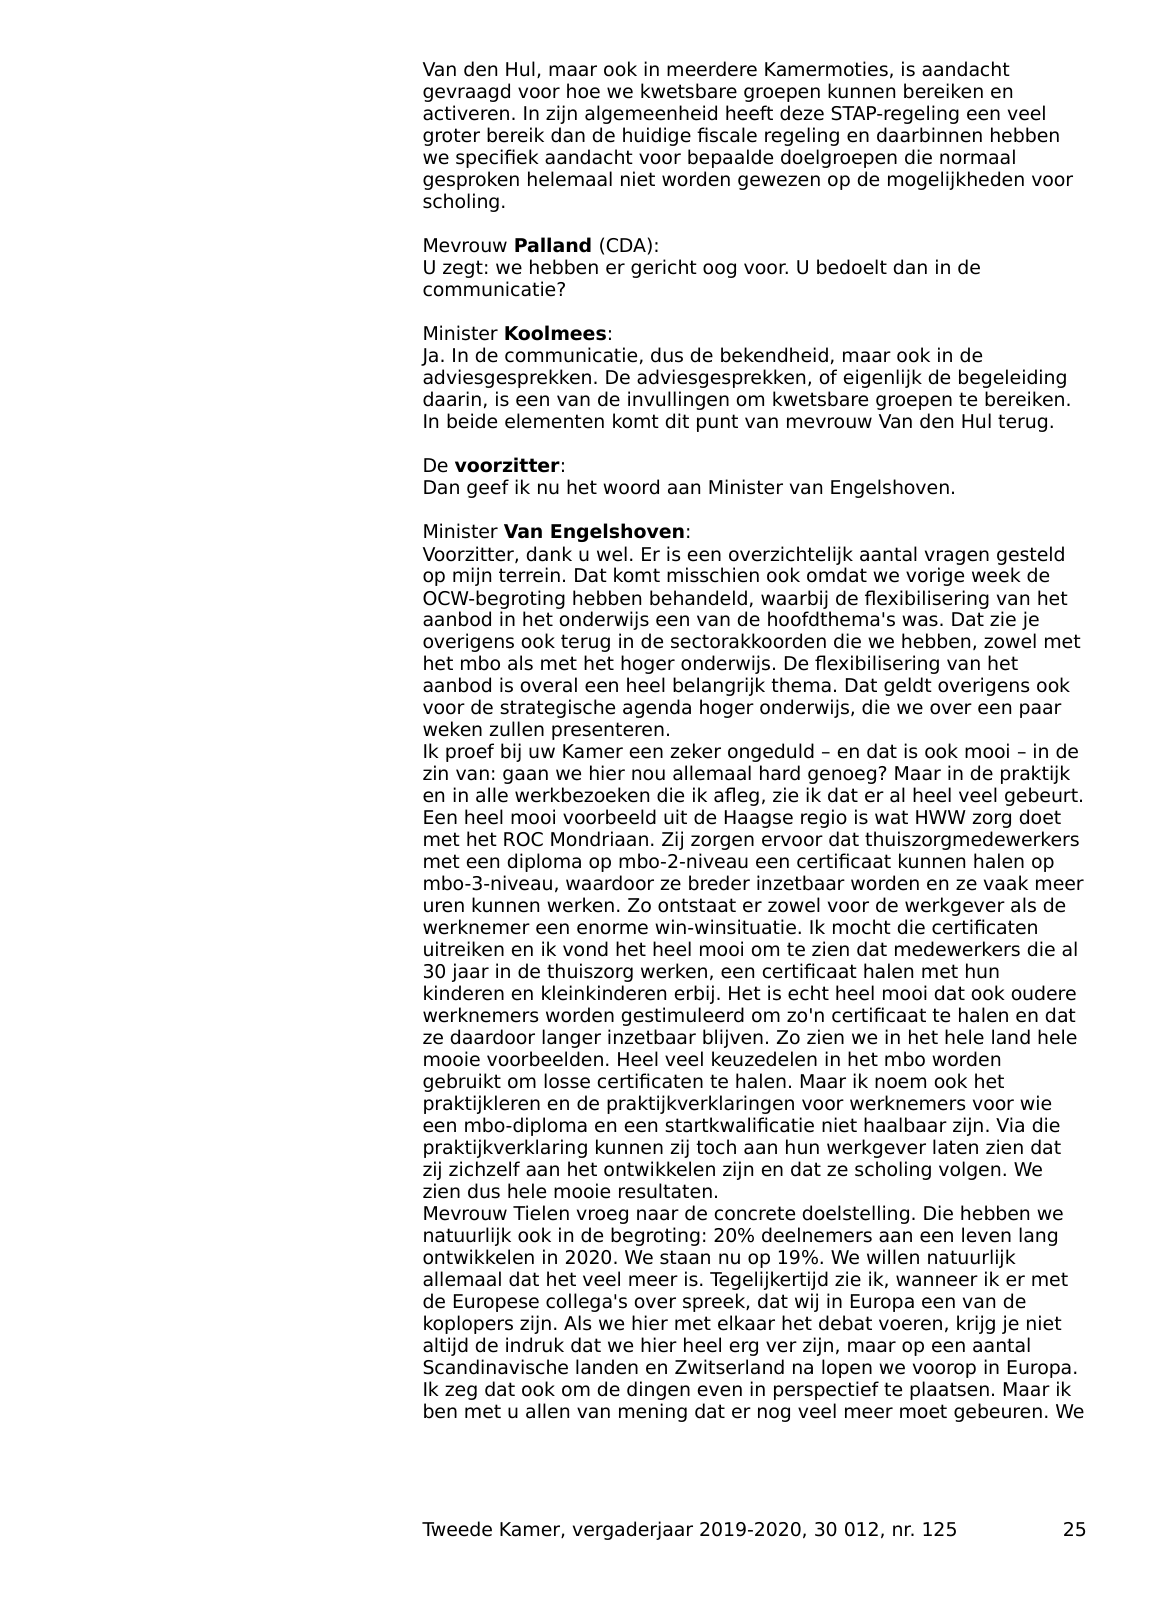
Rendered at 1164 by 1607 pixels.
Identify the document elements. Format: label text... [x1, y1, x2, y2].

text U zegt: we hebben er gericht oog voor. U bedoelt dan in de communicatie? [422, 257, 1087, 301]
text Minister Van Engelshoven: [422, 521, 1087, 543]
text De voorzitter: [422, 455, 1087, 477]
text Mevrouw Tielen vroeg naar de concrete doelstelling. Die hebben we natuurlijk ook in de begroting: 20% deelnemers aan een leven lang ontwikkelen in 2020. We staan nu op 19%. We willen natuurlijk allemaal dat het veel meer is. Tegelijkertijd zie ik, wanneer ik er met de Europese collega's over spreek, dat wij in Europa een van de koplopers zijn. Als we hier met elkaar het debat voeren, krijg je niet altijd de indruk dat we hier heel erg ver zijn, maar op een aantal Scandinavische landen en Zwitserland na lopen we voorop in Europa. Ik zeg dat ook om de dingen even in perspectief te plaatsen. Maar ik ben met u allen van mening dat er nog veel meer moet gebeuren. We [422, 1203, 1087, 1423]
text Van den Hul, maar ook in meerdere Kamermoties, is aandacht gevraagd voor hoe we kwetsbare groepen kunnen bereiken en activeren. In zijn algemeenheid heeft deze STAP-regeling een veel groter bereik dan de huidige fiscale regeling en daarbinnen hebben we specifiek aandacht voor bepaalde doelgroepen die normaal gesproken helemaal niet worden gewezen op de mogelijkheden voor scholing. [422, 59, 1087, 213]
text Ik proef bij uw Kamer een zeker ongeduld – en dat is ook mooi – in de zin van: gaan we hier nou allemaal hard genoeg? Maar in de praktijk en in alle werkbezoeken die ik afleg, zie ik dat er al heel veel gebeurt. Een heel mooi voorbeeld uit de Haagse regio is wat HWW zorg doet met het ROC Mondriaan. Zij zorgen ervoor dat thuiszorgmedewerkers met een diploma op mbo-2-niveau een certificaat kunnen halen op mbo-3-niveau, waardoor ze breder inzetbaar worden en ze vaak meer uren kunnen werken. Zo ontstaat er zowel voor de werkgever als de werknemer een enorme win-winsituatie. Ik mocht die certificaten uitreiken en ik vond het heel mooi om te zien dat medewerkers die al 30 jaar in de thuiszorg werken, een certificaat halen met hun kinderen en kleinkinderen erbij. Het is echt heel mooi dat ook oudere werknemers worden gestimuleerd om zo'n certificaat te halen en dat ze daardoor langer inzetbaar blijven. Zo zien we in het hele land hele mooie voorbeelden. Heel veel keuzedelen in het mbo worden gebruikt om losse certificaten te halen. Maar ik noem ook het praktijkleren en de praktijkverklaringen voor werknemers voor wie een mbo-diploma en een startkwalificatie niet haalbaar zijn. Via die praktijkverklaring kunnen zij toch aan hun werkgever laten zien dat zij zichzelf aan het ontwikkelen zijn en dat ze scholing volgen. We zien dus hele mooie resultaten. [422, 741, 1087, 1203]
text Minister Koolmees: [422, 323, 1087, 345]
text Ja. In de communicatie, dus de bekendheid, maar ook in de adviesgesprekken. De adviesgesprekken, of eigenlijk de begeleiding daarin, is een van de invullingen om kwetsbare groepen te bereiken. In beide elementen komt dit punt van mevrouw Van den Hul terug. [422, 345, 1087, 433]
text Mevrouw Palland (CDA): [422, 235, 1087, 257]
text Dan geef ik nu het woord aan Minister van Engelshoven. [422, 477, 1087, 499]
text Voorzitter, dank u wel. Er is een overzichtelijk aantal vragen gesteld op mijn terrein. Dat komt misschien ook omdat we vorige week de OCW-begroting hebben behandeld, waarbij de flexibilisering van het aanbod in het onderwijs een van de hoofdthema's was. Dat zie je overigens ook terug in de sectorakkoorden die we hebben, zowel met het mbo als met het hoger onderwijs. De flexibilisering van het aanbod is overal een heel belangrijk thema. Dat geldt overigens ook voor de strategische agenda hoger onderwijs, die we over een paar weken zullen presenteren. [422, 543, 1087, 741]
